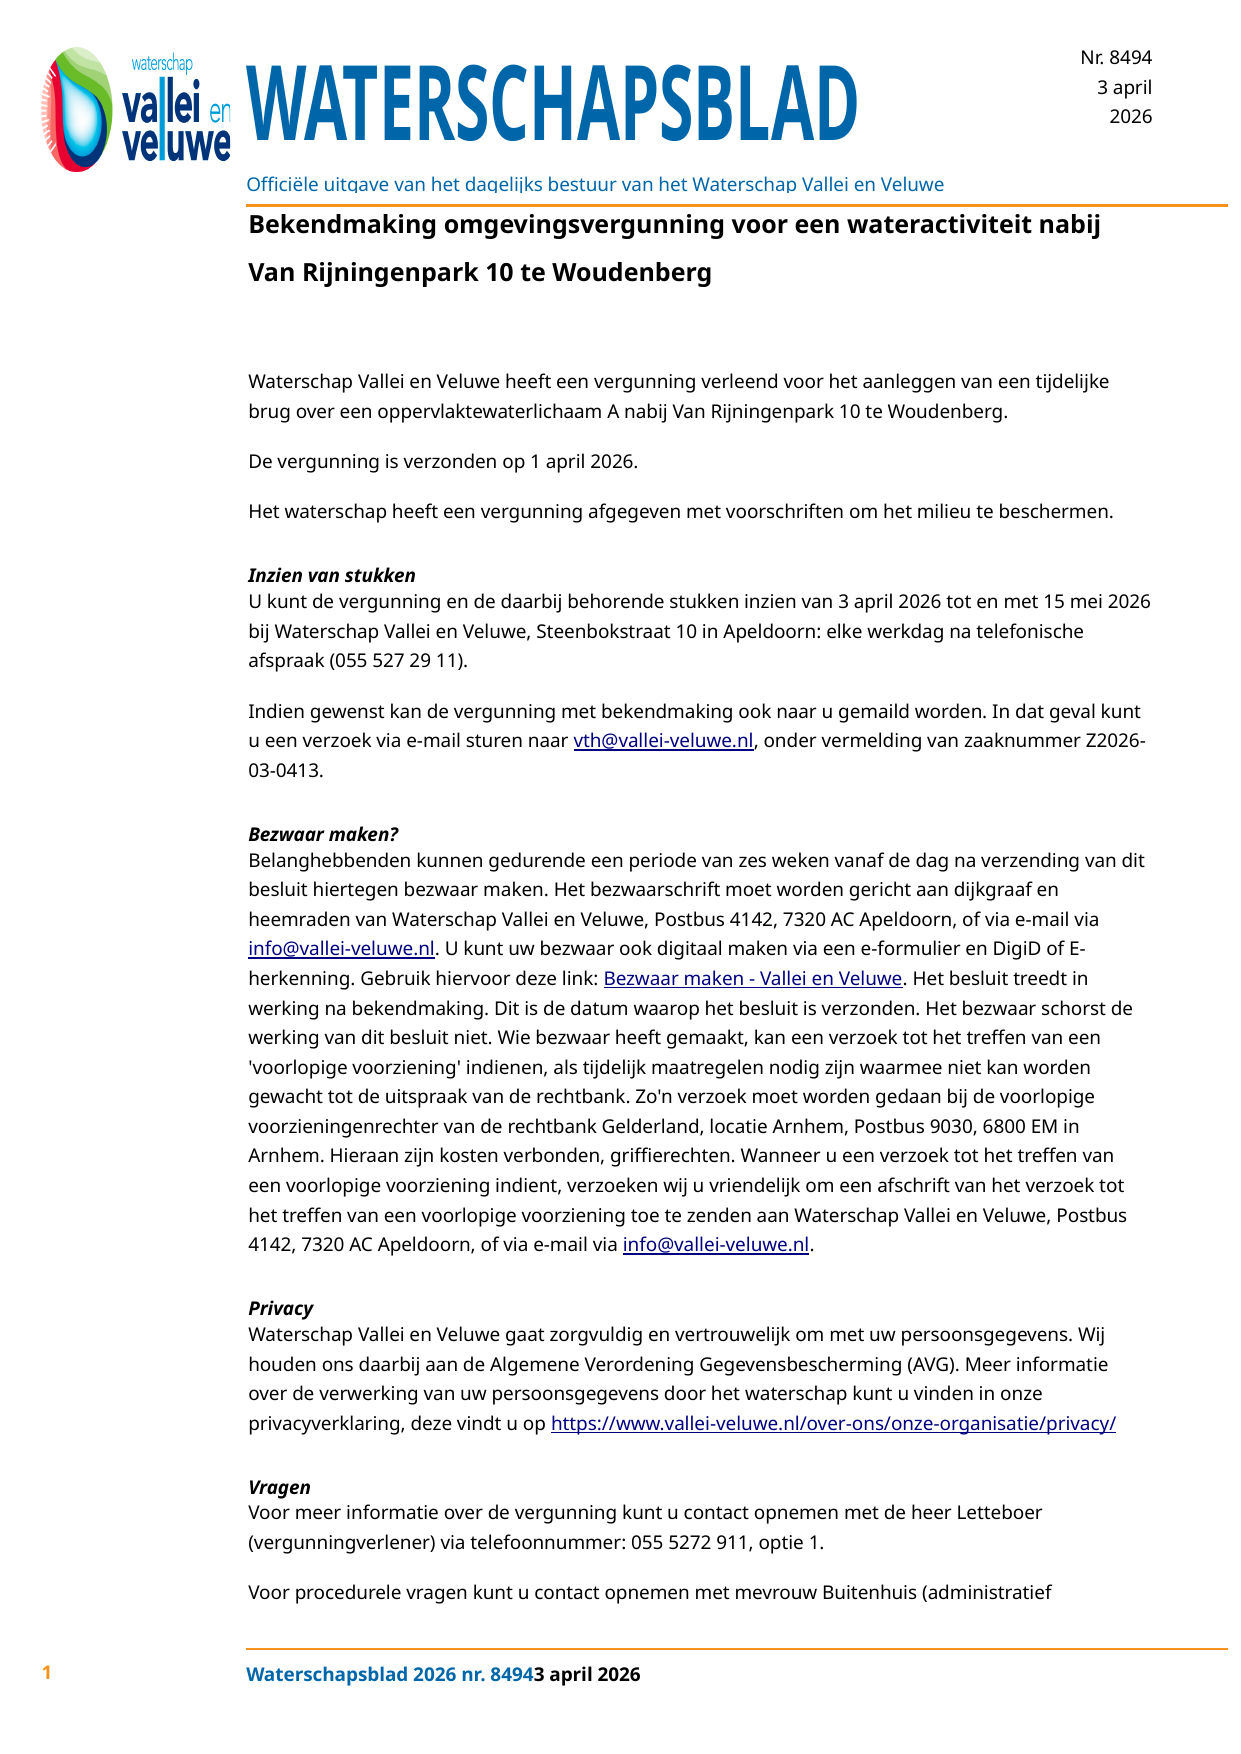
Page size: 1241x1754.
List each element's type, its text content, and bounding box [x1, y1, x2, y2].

text Waterschap Vallei en Veluwe heeft een vergunning verleend voor het aanleggen van een tijdelijke brug over een oppervlaktewaterlichaam A nabij Van Rijningenpark 10 te Woudenberg. [248, 368, 1152, 424]
text Het waterschap heeft een vergunning afgegeven met voorschriften om het milieu te beschermen. [248, 499, 1152, 524]
text Indien gewenst kan de vergunning met bekendmaking ook naar u gemaild worden. In dat geval kunt u een verzoek via e-mail sturen naar vth@vallei-veluwe.nl, onder vermelding van zaaknummer Z2026-03-0413. [248, 698, 1152, 783]
text Privacy [248, 1295, 1152, 1321]
text Waterschap Vallei en Veluwe gaat zorgvuldig en vertrouwelijk om met uw persoonsgegevens. Wij houden ons daarbij aan de Algemene Verordening Gegevensbescherming (AVG). Meer informatie over de verwerking van uw persoonsgegevens door het waterschap kunt u vinden in onze privacyverklaring, deze vindt u op https://www.vallei-veluwe.nl/over-ons/onze-organisatie/privacy/ [248, 1321, 1152, 1436]
text U kunt de vergunning en de daarbij behorende stukken inzien van 3 april 2026 tot en met 15 mei 2026 bij Waterschap Vallei en Veluwe, Steenbokstraat 10 in Apeldoorn: elke werkdag na telefonische afspraak (055 527 29 11). [248, 588, 1152, 673]
text Inzien van stukken [248, 563, 1152, 588]
text Vragen [248, 1474, 1152, 1499]
picture [41, 47, 231, 172]
text Bekendmaking omgevingsvergunning voor een wateractiviteit nabij Van Rijningenpark 10 te Woudenberg [248, 207, 1152, 288]
text Voor procedurele vragen kunt u contact opnemen met mevrouw Buitenhuis (administratief [248, 1579, 1152, 1605]
text Voor meer informatie over de vergunning kunt u contact opnemen met de heer Letteboer (vergunningverlener) via telefoonnummer: 055 5272 911, optie 1. [248, 1499, 1152, 1555]
text Bezwaar maken? [248, 821, 1152, 847]
text De vergunning is verzonden op 1 april 2026. [248, 448, 1152, 474]
text Belanghebbenden kunnen gedurende een periode van zes weken vanaf de dag na verzending van dit besluit hiertegen bezwaar maken. Het bezwaarschrift moet worden gericht aan dijkgraaf en heemraden van Waterschap Vallei en Veluwe, Postbus 4142, 7320 AC Apeldoorn, of via e-mail via info@vallei-veluwe.nl. U kunt uw bezwaar ook digitaal maken via een e-formulier en DigiD of E-herkenning. Gebruik hiervoor deze link: Bezwaar maken - Vallei en Veluwe. Het besluit treedt in werking na bekendmaking. Dit is de datum waarop het besluit is verzonden. Het bezwaar schorst de werking van dit besluit niet. Wie bezwaar heeft gemaakt, kan een verzoek tot het treffen van een 'voorlopige voorziening' indienen, als tijdelijk maatregelen nodig zijn waarmee niet kan worden gewacht tot de uitspraak van de rechtbank. Zo'n verzoek moet worden gedaan bij de voorlopige voorzieningenrechter van de rechtbank Gelderland, locatie Arnhem, Postbus 9030, 6800 EM in Arnhem. Hieraan zijn kosten verbonden, griffierechten. Wanneer u een verzoek tot het treffen van een voorlopige voorziening indient, verzoeken wij u vriendelijk om een afschrift van het verzoek tot het treffen van een voorlopige voorziening toe te zenden aan Waterschap Vallei en Veluwe, Postbus 4142, 7320 AC Apeldoorn, of via e-mail via info@vallei-veluwe.nl. [248, 847, 1152, 1257]
